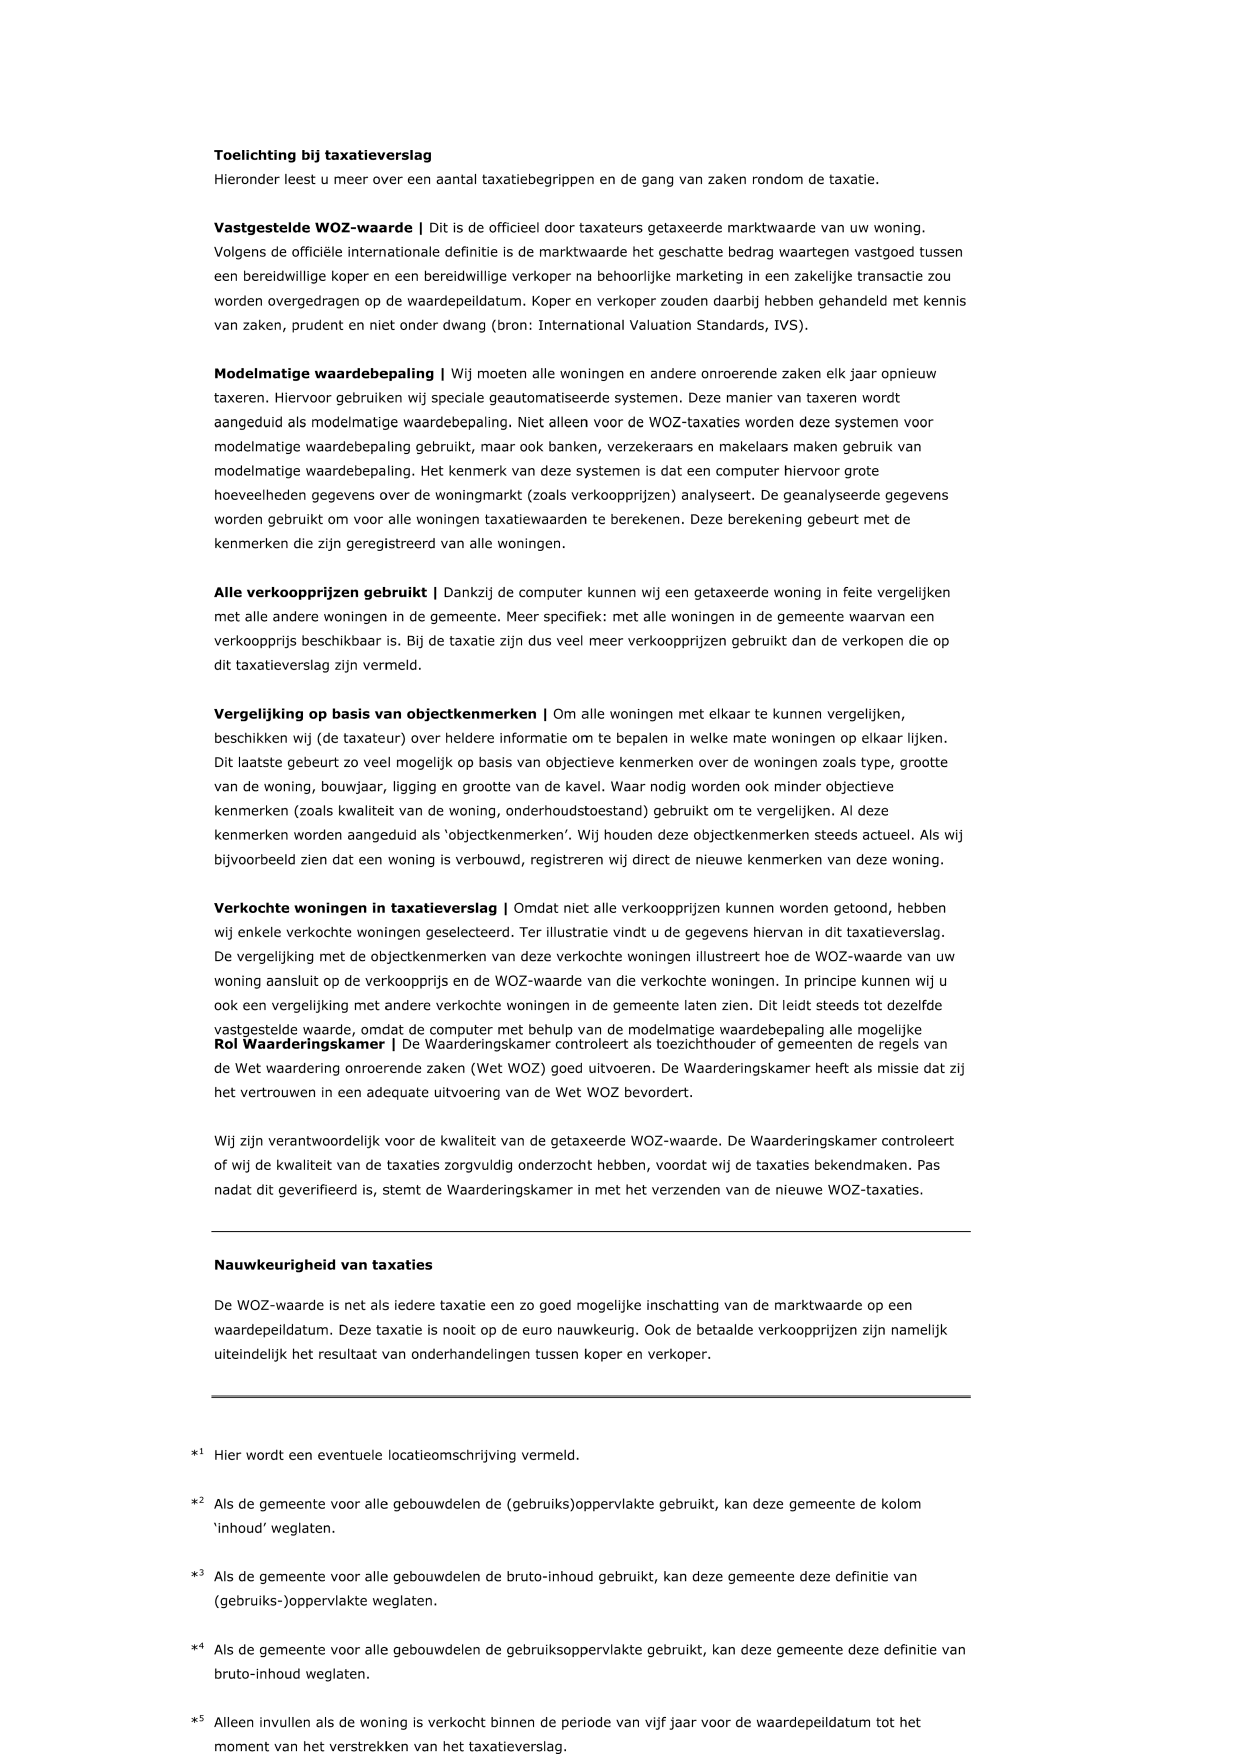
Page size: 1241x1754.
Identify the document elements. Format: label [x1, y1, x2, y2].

picture [187, 150, 986, 1754]
